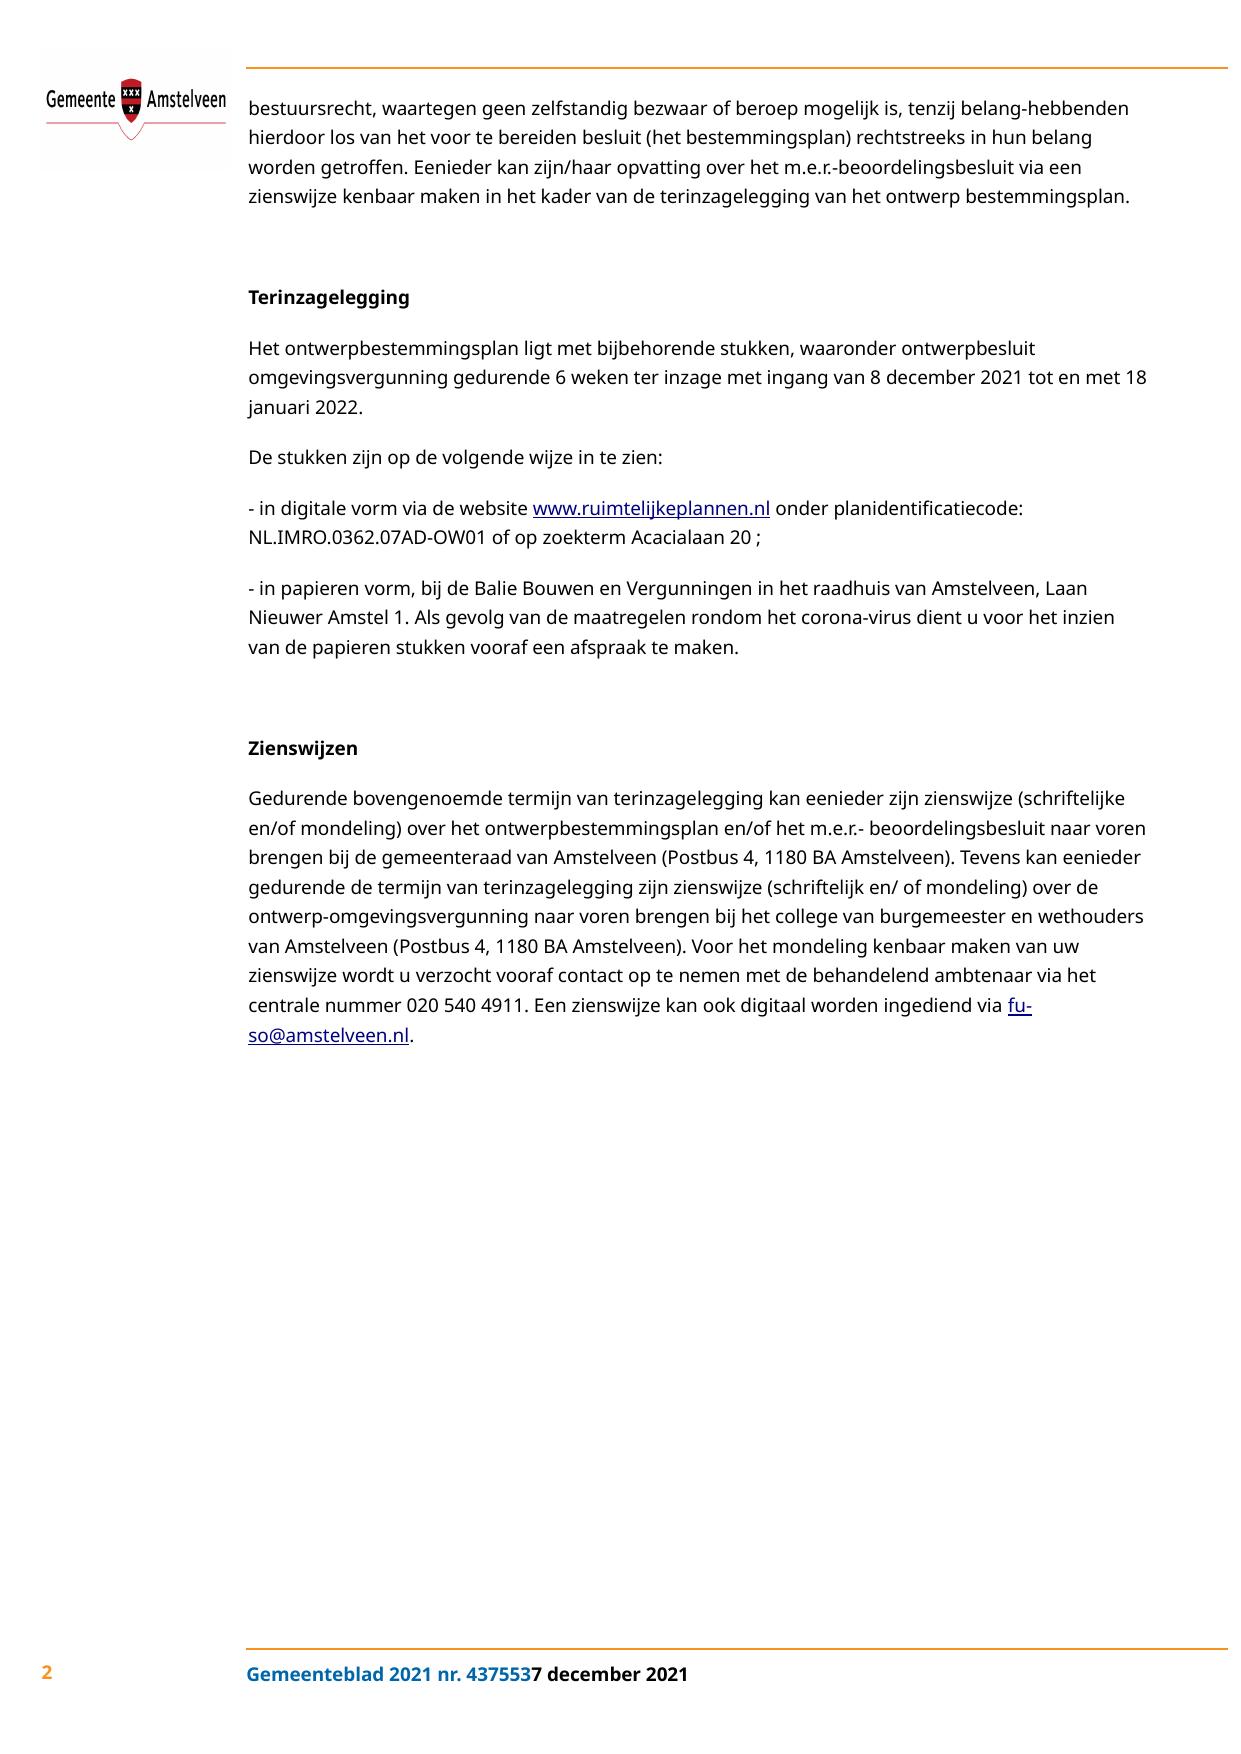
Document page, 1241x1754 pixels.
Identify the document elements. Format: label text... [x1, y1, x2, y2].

text Het ontwerpbestemmingsplan ligt met bijbehorende stukken, waaronder ontwerpbesluit omgevingsvergunning gedurende 6 weken ter inzage met ingang van 8 december 2021 tot en met 18 januari 2022. [248, 335, 1152, 420]
text - in digitale vorm via de website www.ruimtelijkeplannen.nl onder planidentificatiecode: NL.IMRO.0362.07AD-OW01 of op zoekterm Acacialaan 20 ; [248, 495, 1152, 550]
text De stukken zijn op de volgende wijze in te zien: [248, 444, 1152, 470]
text Gedurende bovengenoemde termijn van terinzagelegging kan eenieder zijn zienswijze (schriftelijke en/of mondeling) over het ontwerpbestemmingsplan en/of het m.e.r.- beoordelingsbesluit naar voren brengen bij de gemeenteraad van Amstelveen (Postbus 4, 1180 BA Amstelveen). Tevens kan eenieder gedurende de termijn van terinzagelegging zijn zienswijze (schriftelijk en/ of mondeling) over de ontwerp-omgevingsvergunning naar voren brengen bij het college van burgemeester en wethouders van Amstelveen (Postbus 4, 1180 BA Amstelveen). Voor het mondeling kenbaar maken van uw zienswijze wordt u verzocht vooraf contact op te nemen met de behandelend ambtenaar via het centrale nummer 020 540 4911. Een zienswijze kan ook digitaal worden ingediend via fu-so@amstelveen.nl. [248, 785, 1152, 1048]
text bestuursrecht, waartegen geen zelfstandig bezwaar of beroep mogelijk is, tenzij belang-hebbenden hierdoor los van het voor te bereiden besluit (het bestemmingsplan) rechtstreeks in hun belang worden getroffen. Eenieder kan zijn/haar opvatting over het m.e.r.-beoordelingsbesluit via een zienswijze kenbaar maken in het kader van de terinzagelegging van het ontwerp bestemmingsplan. [248, 95, 1152, 209]
text Zienswijzen [248, 735, 1152, 761]
text - in papieren vorm, bij de Balie Bouwen en Vergunningen in het raadhuis van Amstelveen, Laan Nieuwer Amstel 1. Als gevolg van de maatregelen rondom het corona-virus dient u voor het inzien van de papieren stukken vooraf een afspraak te maken. [248, 575, 1152, 660]
picture [41, 47, 231, 172]
text Terinzagelegging [248, 284, 1152, 310]
